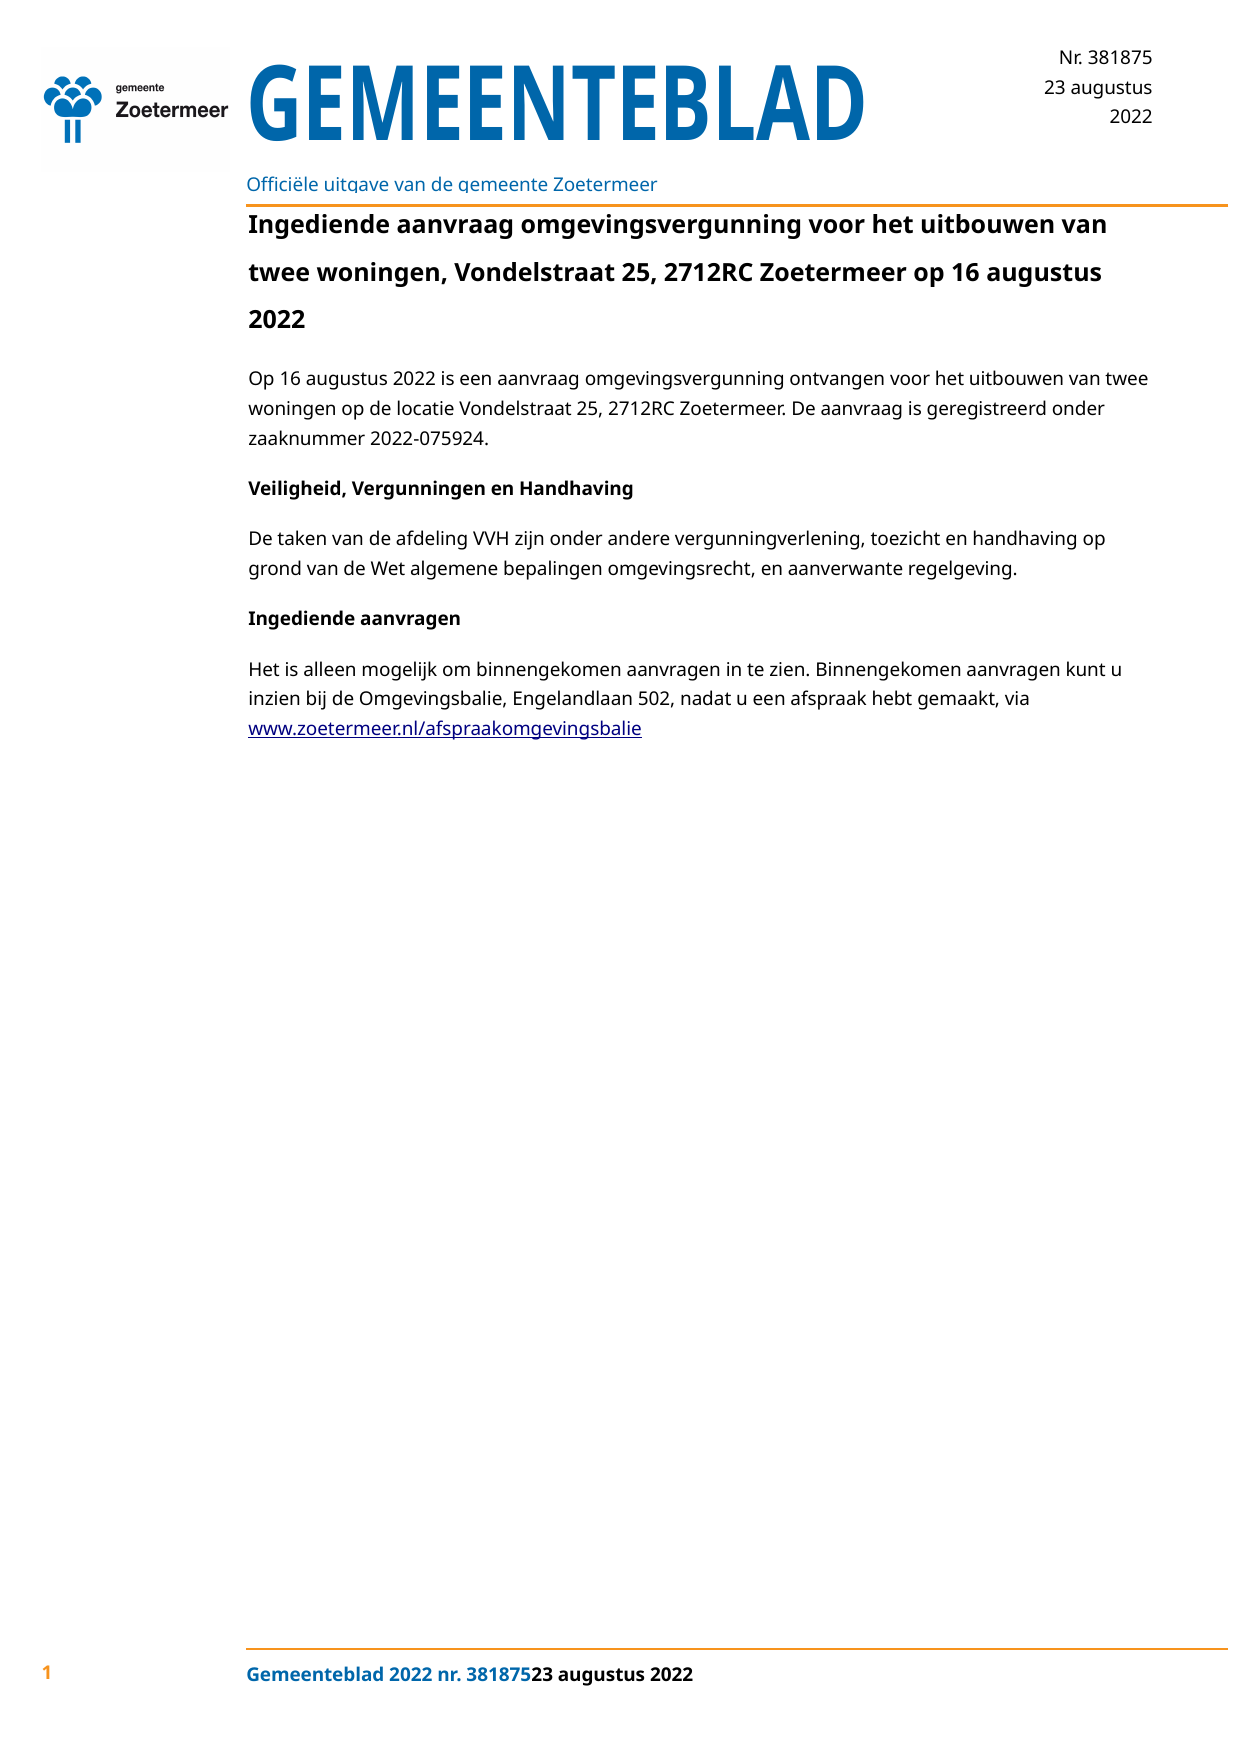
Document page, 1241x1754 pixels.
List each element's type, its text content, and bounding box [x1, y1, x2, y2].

text Het is alleen mogelijk om binnengekomen aanvragen in te zien. Binnengekomen aanvragen kunt u inzien bij de Omgevingsbalie, Engelandlaan 502, nadat u een afspraak hebt gemaakt, via www.zoetermeer.nl/afspraakomgevingsbalie [248, 656, 1152, 741]
text Ingediende aanvragen [248, 606, 1152, 631]
text De taken van de afdeling VVH zijn onder andere vergunningverlening, toezicht en handhaving op grond van de Wet algemene bepalingen omgevingsrecht, en aanverwante regelgeving. [248, 526, 1152, 581]
text Ingediende aanvraag omgevingsvergunning voor het uitbouwen van twee woningen, Vondelstraat 25, 2712RC Zoetermeer op 16 augustus 2022 [248, 207, 1152, 336]
text Op 16 augustus 2022 is een aanvraag omgevingsvergunning ontvangen voor het uitbouwen van twee woningen op de locatie Vondelstraat 25, 2712RC Zoetermeer. De aanvraag is geregistreerd onder zaaknummer 2022-075924. [248, 366, 1152, 450]
text Veiligheid, Vergunningen en Handhaving [248, 475, 1152, 501]
picture [41, 47, 231, 172]
